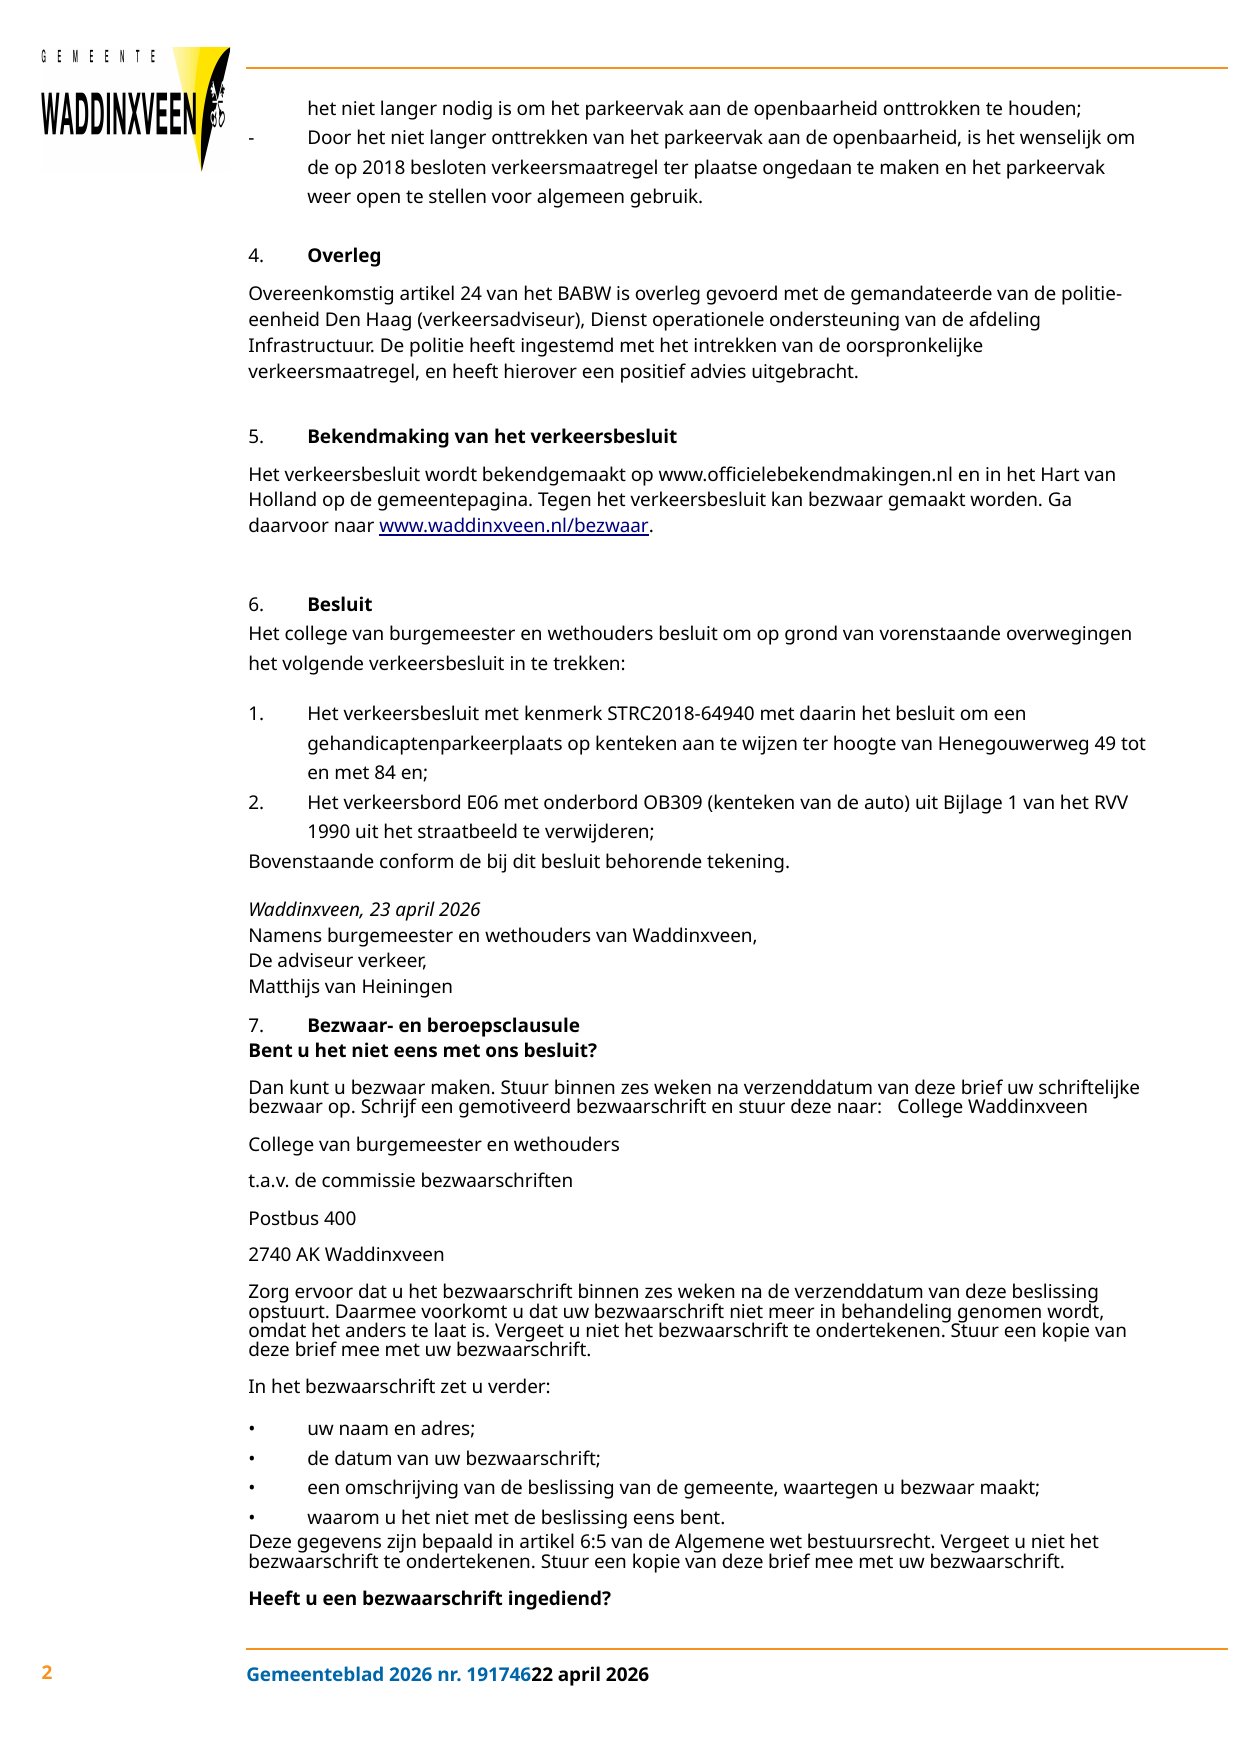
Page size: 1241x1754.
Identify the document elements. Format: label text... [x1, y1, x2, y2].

text Postbus 400 [248, 1209, 1152, 1229]
text Bent u het niet eens met ons besluit? [248, 1042, 1152, 1062]
list Het verkeersbesluit met kenmerk STRC2018-64940 met daarin het besluit om een gehandicaptenparkeerplaats op kenteken aan te wijzen ter hoogte van Henegouwerweg 49 tot en met 84 en; [248, 700, 1152, 785]
list het niet langer nodig is om het parkeervak aan de openbaarheid onttrokken te houden; [248, 95, 1152, 121]
list Door het niet langer onttrekken van het parkeervak aan de openbaarheid, is het wenselijk om de op 2018 besloten verkeersmaatregel ter plaatse ongedaan te maken en het parkeervak weer open te stellen voor algemeen gebruik. [248, 124, 1152, 209]
text Zorg ervoor dat u het bezwaarschrift binnen zes weken na de verzenddatum van deze beslissing opstuurt. Daarmee voorkomt u dat uw bezwaarschrift niet meer in behandeling genomen wordt, omdat het anders te laat is. Vergeet u niet het bezwaarschrift te ondertekenen. Stuur een kopie van deze brief mee met uw bezwaarschrift. [248, 1283, 1152, 1361]
list een omschrijving van de beslissing van de gemeente, waartegen u bezwaar maakt; [248, 1474, 1152, 1500]
text Matthijs van Heiningen [248, 973, 1152, 999]
text Het college van burgemeester en wethouders besluit om op grond van vorenstaande overwegingen het volgende verkeersbesluit in te trekken: [248, 620, 1152, 676]
text Het verkeersbesluit wordt bekendgemaakt op www.officielebekendmakingen.nl en in het Hart van Holland op de gemeentepagina. Tegen het verkeersbesluit kan bezwaar gemaakt worden. Ga daarvoor naar www.waddinxveen.nl/bezwaar. [248, 461, 1152, 538]
text Heeft u een bezwaarschrift ingediend? [248, 1590, 1152, 1609]
list Het verkeersbord E06 met onderbord OB309 (kenteken van de auto) uit Bijlage 1 van het RVV 1990 uit het straatbeeld te verwijderen; [248, 789, 1152, 844]
picture [41, 47, 231, 172]
text t.a.v. de commissie bezwaarschriften [248, 1172, 1152, 1192]
text Bovenstaande conform de bij dit besluit behorende tekening. [248, 848, 1152, 874]
text 2740 AK Waddinxveen [248, 1246, 1152, 1266]
list Bezwaar- en beroepsclausule [248, 1013, 1152, 1038]
list Bekendmaking van het verkeersbesluit [248, 423, 1152, 448]
text Namens burgemeester en wethouders van Waddinxveen, [248, 922, 1152, 948]
text In het bezwaarschrift zet u verder: [248, 1378, 1152, 1397]
list Besluit [248, 591, 1152, 617]
text Deze gegevens zijn bepaald in artikel 6:5 van de Algemene wet bestuursrecht. Vergeet u niet het bezwaarschrift te ondertekenen. Stuur een kopie van deze brief mee met uw bezwaarschrift. [248, 1533, 1152, 1572]
list waarom u het niet met de beslissing eens bent. [248, 1504, 1152, 1530]
text Waddinxveen, 23 april 2026 [248, 896, 1152, 922]
text Overeenkomstig artikel 24 van het BABW is overleg gevoerd met de gemandateerde van de politie-eenheid Den Haag (verkeersadviseur), Dienst operationele ondersteuning van de afdeling Infrastructuur. De politie heeft ingestemd met het intrekken van de oorspronkelijke verkeersmaatregel, en heeft hierover een positief advies uitgebracht. [248, 281, 1152, 383]
text Dan kunt u bezwaar maken. Stuur binnen zes weken na verzenddatum van deze brief uw schriftelijke bezwaar op. Schrijf een gemotiveerd bezwaarschrift en stuur deze naar: College Waddinxveen [248, 1079, 1152, 1118]
list Overleg [248, 243, 1152, 268]
text College van burgemeester en wethouders [248, 1136, 1152, 1155]
list de datum van uw bezwaarschrift; [248, 1445, 1152, 1471]
list uw naam en adres; [248, 1415, 1152, 1441]
text De adviseur verkeer, [248, 948, 1152, 973]
